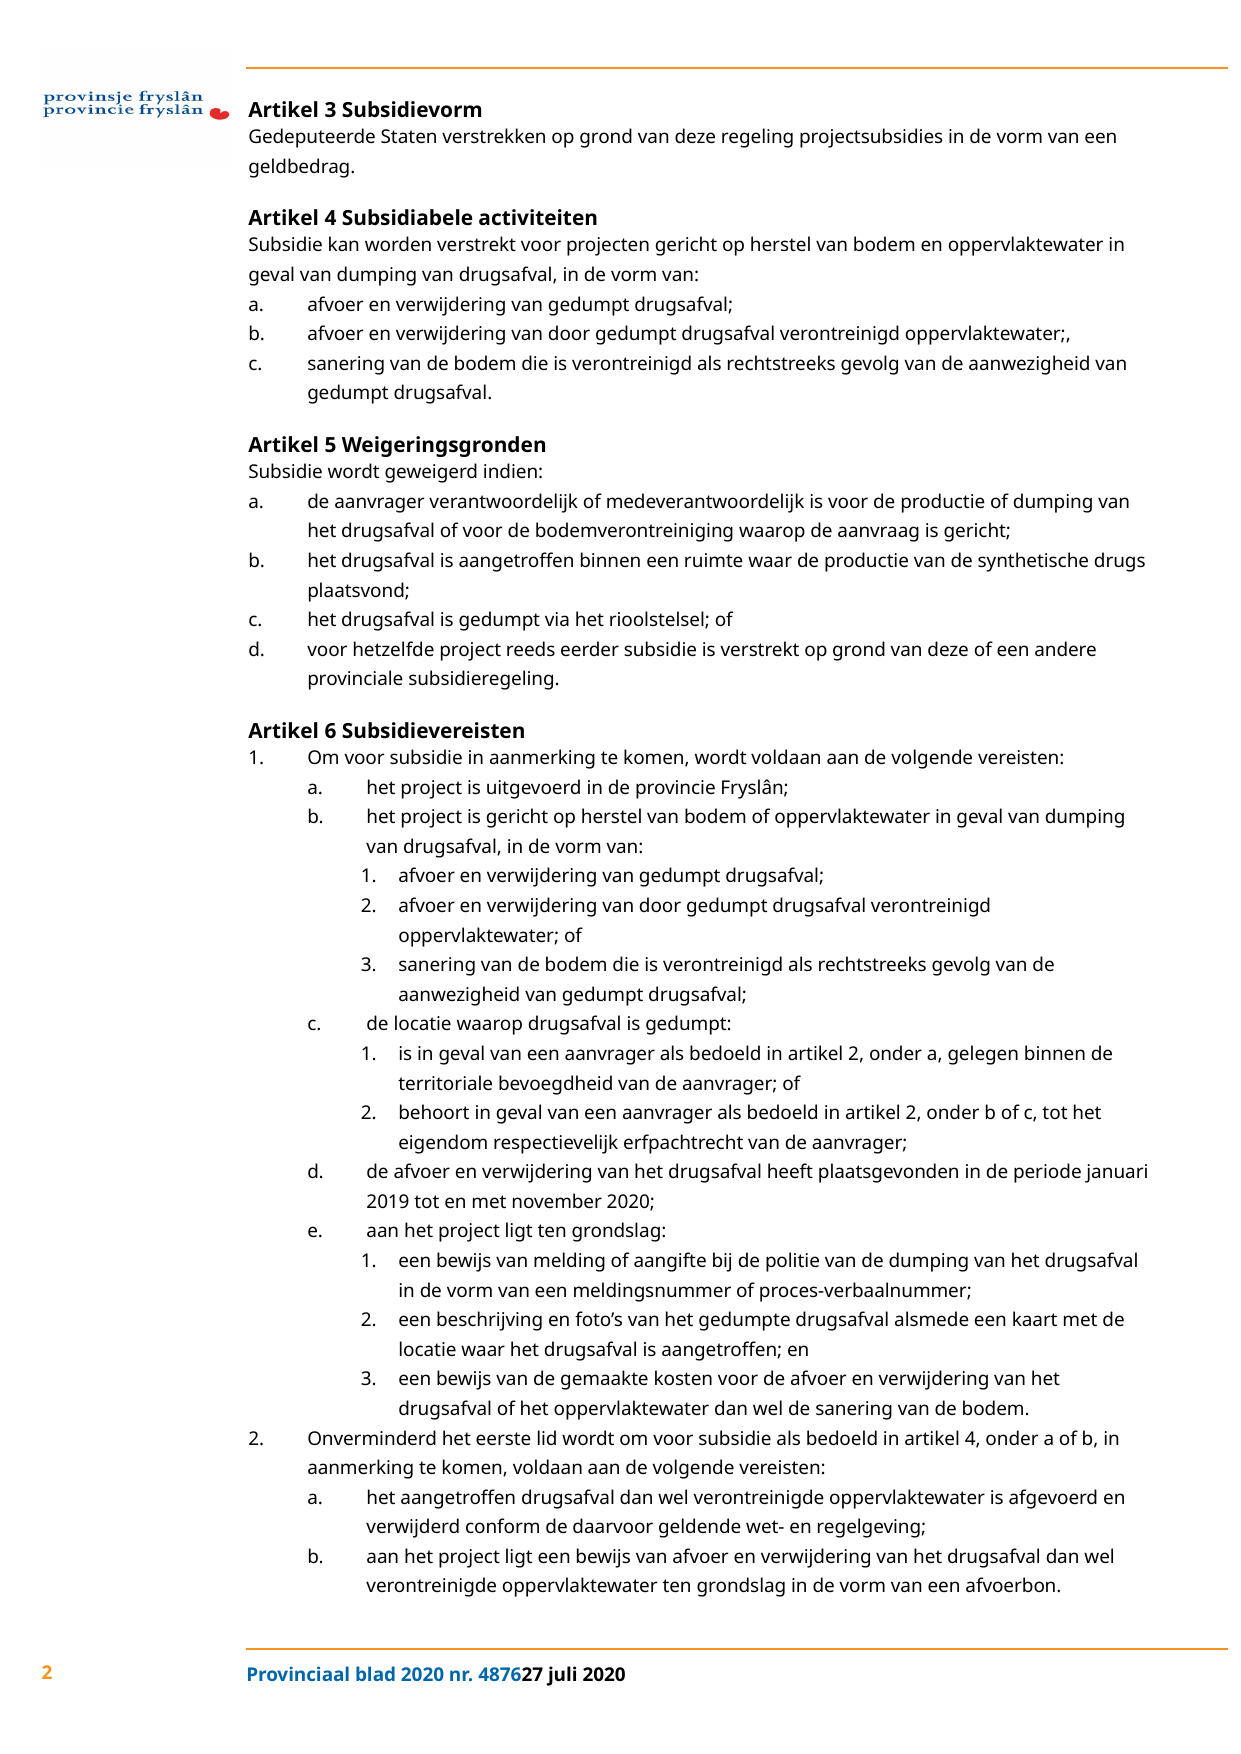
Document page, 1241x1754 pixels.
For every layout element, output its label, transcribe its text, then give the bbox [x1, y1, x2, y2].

list de aanvrager verantwoordelijk of medeverantwoordelijk is voor de productie of dumping van het drugsafval of voor de bodemverontreiniging waarop de aanvraag is gericht; [248, 488, 1152, 543]
text Gedeputeerde Staten verstrekken op grond van deze regeling projectsubsidies in de vorm van een geldbedrag. [248, 123, 1152, 178]
list Onverminderd het eerste lid wordt om voor subsidie als bedoeld in artikel 4, onder a of b, in aanmerking te komen, voldaan aan de volgende vereisten: [248, 1425, 1152, 1480]
list aan het project ligt ten grondslag: [307, 1218, 1152, 1243]
list sanering van de bodem die is verontreinigd als rechtstreeks gevolg van de aanwezigheid van gedumpt drugsafval; [361, 951, 1152, 1007]
list afvoer en verwijdering van gedumpt drugsafval; [248, 291, 1152, 317]
list afvoer en verwijdering van door gedumpt drugsafval verontreinigd oppervlaktewater;, [248, 320, 1152, 346]
list behoort in geval van een aanvrager als bedoeld in artikel 2, onder b of c, tot het eigendom respectievelijk erfpachtrecht van de aanvrager; [361, 1099, 1152, 1155]
list is in geval van een aanvrager als bedoeld in artikel 2, onder a, gelegen binnen de territoriale bevoegdheid van de aanvrager; of [361, 1040, 1152, 1096]
list de afvoer en verwijdering van het drugsafval heeft plaatsgevonden in de periode januari 2019 tot en met november 2020; [307, 1158, 1152, 1214]
text Subsidie wordt geweigerd indien: [248, 458, 1152, 484]
text Subsidie kan worden verstrekt voor projecten gericht op herstel van bodem en oppervlaktewater in geval van dumping van drugsafval, in de vorm van: [248, 232, 1152, 287]
text Artikel 3 Subsidievorm [248, 95, 1152, 123]
text Artikel 5 Weigeringsgronden [248, 430, 1152, 458]
list afvoer en verwijdering van door gedumpt drugsafval verontreinigd oppervlaktewater; of [361, 892, 1152, 948]
list afvoer en verwijdering van gedumpt drugsafval; [361, 863, 1152, 888]
list een beschrijving en foto’s van het gedumpte drugsafval alsmede een kaart met de locatie waar het drugsafval is aangetroffen; en [361, 1306, 1152, 1362]
list aan het project ligt een bewijs van afvoer en verwijdering van het drugsafval dan wel verontreinigde oppervlaktewater ten grondslag in de vorm van een afvoerbon. [307, 1543, 1152, 1598]
list het drugsafval is aangetroffen binnen een ruimte waar de productie van de synthetische drugs plaatsvond; [248, 547, 1152, 602]
list het project is uitgevoerd in de provincie Fryslân; [307, 774, 1152, 800]
picture [41, 47, 231, 172]
list het aangetroffen drugsafval dan wel verontreinigde oppervlaktewater is afgevoerd en verwijderd conform de daarvoor geldende wet- en regelgeving; [307, 1484, 1152, 1539]
list voor hetzelfde project reeds eerder subsidie is verstrekt op grond van deze of een andere provinciale subsidieregeling. [248, 636, 1152, 691]
list een bewijs van melding of aangifte bij de politie van de dumping van het drugsafval in de vorm van een meldingsnummer of proces-verbaalnummer; [361, 1247, 1152, 1303]
list Om voor subsidie in aanmerking te komen, wordt voldaan aan de volgende vereisten: [248, 744, 1152, 770]
text Artikel 4 Subsidiabele activiteiten [248, 203, 1152, 232]
list de locatie waarop drugsafval is gedumpt: [307, 1011, 1152, 1036]
list sanering van de bodem die is verontreinigd als rechtstreeks gevolg van de aanwezigheid van gedumpt drugsafval. [248, 350, 1152, 405]
list het project is gericht op herstel van bodem of oppervlaktewater in geval van dumping van drugsafval, in de vorm van: [307, 803, 1152, 859]
text Artikel 6 Subsidievereisten [248, 716, 1152, 744]
list een bewijs van de gemaakte kosten voor de afvoer en verwijdering van het drugsafval of het oppervlaktewater dan wel de sanering van de bodem. [361, 1366, 1152, 1421]
list het drugsafval is gedumpt via het rioolstelsel; of [248, 606, 1152, 632]
